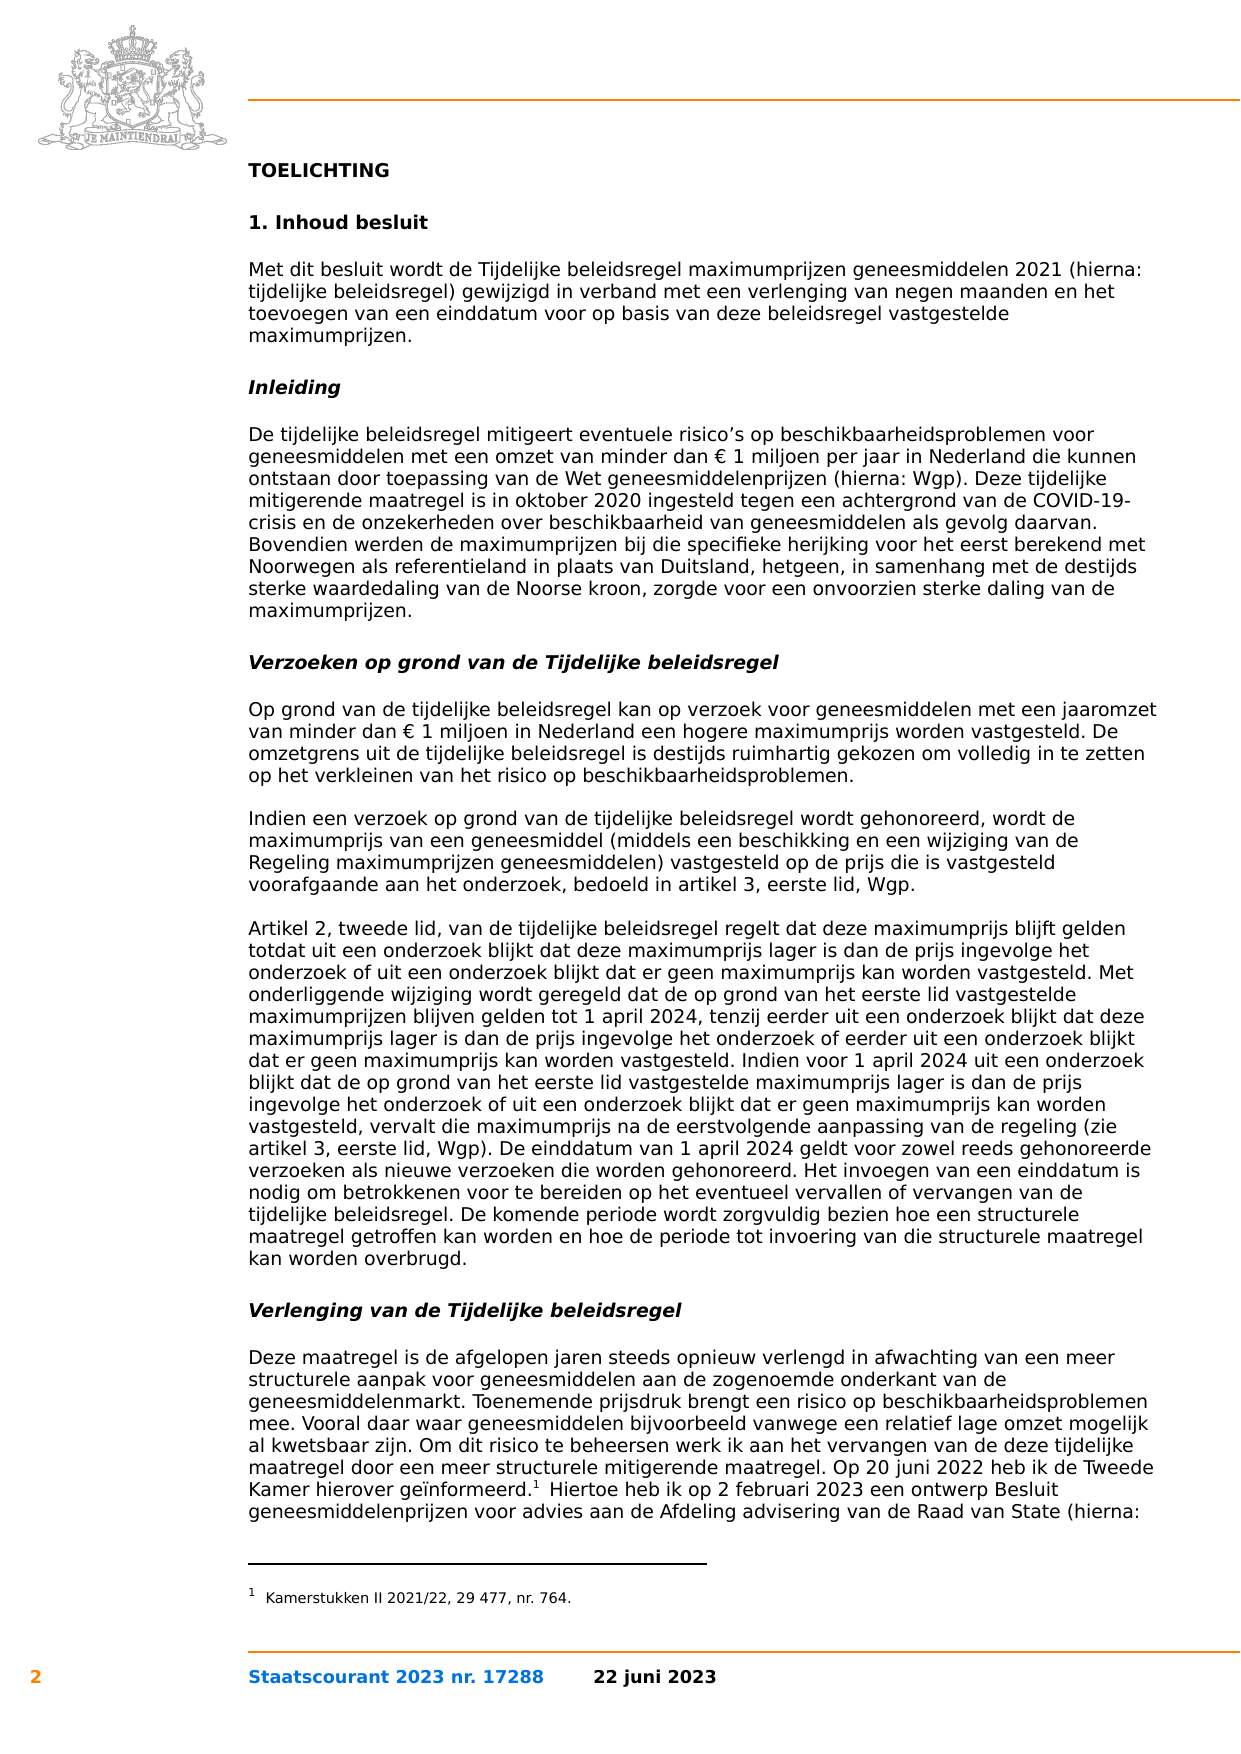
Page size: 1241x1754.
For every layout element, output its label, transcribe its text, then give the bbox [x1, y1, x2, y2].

picture [38, 25, 227, 150]
subtitle Inleiding [248, 377, 1163, 399]
text De tijdelijke beleidsregel mitigeert eventuele risico’s op beschikbaarheidsproblemen voor geneesmiddelen met een omzet van minder dan € 1 miljoen per jaar in Nederland die kunnen ontstaan door toepassing van de Wet geneesmiddelenprijzen (hierna: Wgp). Deze tijdelijke mitigerende maatregel is in oktober 2020 ingesteld tegen een achtergrond van de COVID-19-crisis en de onzekerheden over beschikbaarheid van geneesmiddelen als gevolg daarvan. Bovendien werden de maximumprijzen bij die specifieke herijking voor het eerst berekend met Noorwegen als referentieland in plaats van Duitsland, hetgeen, in samenhang met de destijds sterke waardedaling van de Noorse kroon, zorgde voor een onvoorzien sterke daling van de maximumprijzen. [248, 424, 1163, 622]
subtitle Verzoeken op grond van de Tijdelijke beleidsregel [248, 652, 1163, 673]
text Kamerstukken II 2021/22, 29 477, nr. 764. [248, 1586, 1163, 1608]
subtitle 1. Inhoud besluit [248, 212, 1163, 234]
text Indien een verzoek op grond van de tijdelijke beleidsregel wordt gehonoreerd, wordt de maximumprijs van een geneesmiddel (middels een beschikking en een wijziging van de Regeling maximumprijzen geneesmiddelen) vastgesteld op de prijs die is vastgesteld voorafgaande aan het onderzoek, bedoeld in artikel 3, eerste lid, Wgp. [248, 808, 1163, 896]
text Deze maatregel is de afgelopen jaren steeds opnieuw verlengd in afwachting van een meer structurele aanpak voor geneesmiddelen aan de zogenoemde onderkant van de geneesmiddelenmarkt. Toenemende prijsdruk brengt een risico op beschikbaarheidsproblemen mee. Vooral daar waar geneesmiddelen bijvoorbeeld vanwege een relatief lage omzet mogelijk al kwetsbaar zijn. Om dit risico te beheersen werk ik aan het vervangen van de deze tijdelijke maatregel door een meer structurele mitigerende maatregel. Op 20 juni 2022 heb ik de Tweede Kamer hierover geïnformeerd. Hiertoe heb ik op 2 februari 2023 een ontwerp Besluit geneesmiddelenprijzen voor advies aan de Afdeling advisering van de Raad van State (hierna: [248, 1347, 1163, 1523]
text Met dit besluit wordt de Tijdelijke beleidsregel maximumprijzen geneesmiddelen 2021 (hierna: tijdelijke beleidsregel) gewijzigd in verband met een verlenging van negen maanden en het toevoegen van een einddatum voor op basis van deze beleidsregel vastgestelde maximumprijzen. [248, 259, 1163, 347]
text Op grond van de tijdelijke beleidsregel kan op verzoek voor geneesmiddelen met een jaaromzet van minder dan € 1 miljoen in Nederland een hogere maximumprijs worden vastgesteld. De omzetgrens uit de tijdelijke beleidsregel is destijds ruimhartig gekozen om volledig in te zetten op het verkleinen van het risico op beschikbaarheidsproblemen. [248, 698, 1163, 786]
subtitle TOELICHTING [248, 160, 1163, 182]
text Artikel 2, tweede lid, van de tijdelijke beleidsregel regelt dat deze maximumprijs blijft gelden totdat uit een onderzoek blijkt dat deze maximumprijs lager is dan de prijs ingevolge het onderzoek of uit een onderzoek blijkt dat er geen maximumprijs kan worden vastgesteld. Met onderliggende wijziging wordt geregeld dat de op grond van het eerste lid vastgestelde maximumprijzen blijven gelden tot 1 april 2024, tenzij eerder uit een onderzoek blijkt dat deze maximumprijs lager is dan de prijs ingevolge het onderzoek of eerder uit een onderzoek blijkt dat er geen maximumprijs kan worden vastgesteld. Indien voor 1 april 2024 uit een onderzoek blijkt dat de op grond van het eerste lid vastgestelde maximumprijs lager is dan de prijs ingevolge het onderzoek of uit een onderzoek blijkt dat er geen maximumprijs kan worden vastgesteld, vervalt die maximumprijs na de eerstvolgende aanpassing van de regeling (zie artikel 3, eerste lid, Wgp). De einddatum van 1 april 2024 geldt voor zowel reeds gehonoreerde verzoeken als nieuwe verzoeken die worden gehonoreerd. Het invoegen van een einddatum is nodig om betrokkenen voor te bereiden op het eventueel vervallen of vervangen van de tijdelijke beleidsregel. De komende periode wordt zorgvuldig bezien hoe een structurele maatregel getroffen kan worden en hoe de periode tot invoering van die structurele maatregel kan worden overbrugd. [248, 918, 1163, 1270]
subtitle Verlenging van de Tijdelijke beleidsregel [248, 1300, 1163, 1322]
